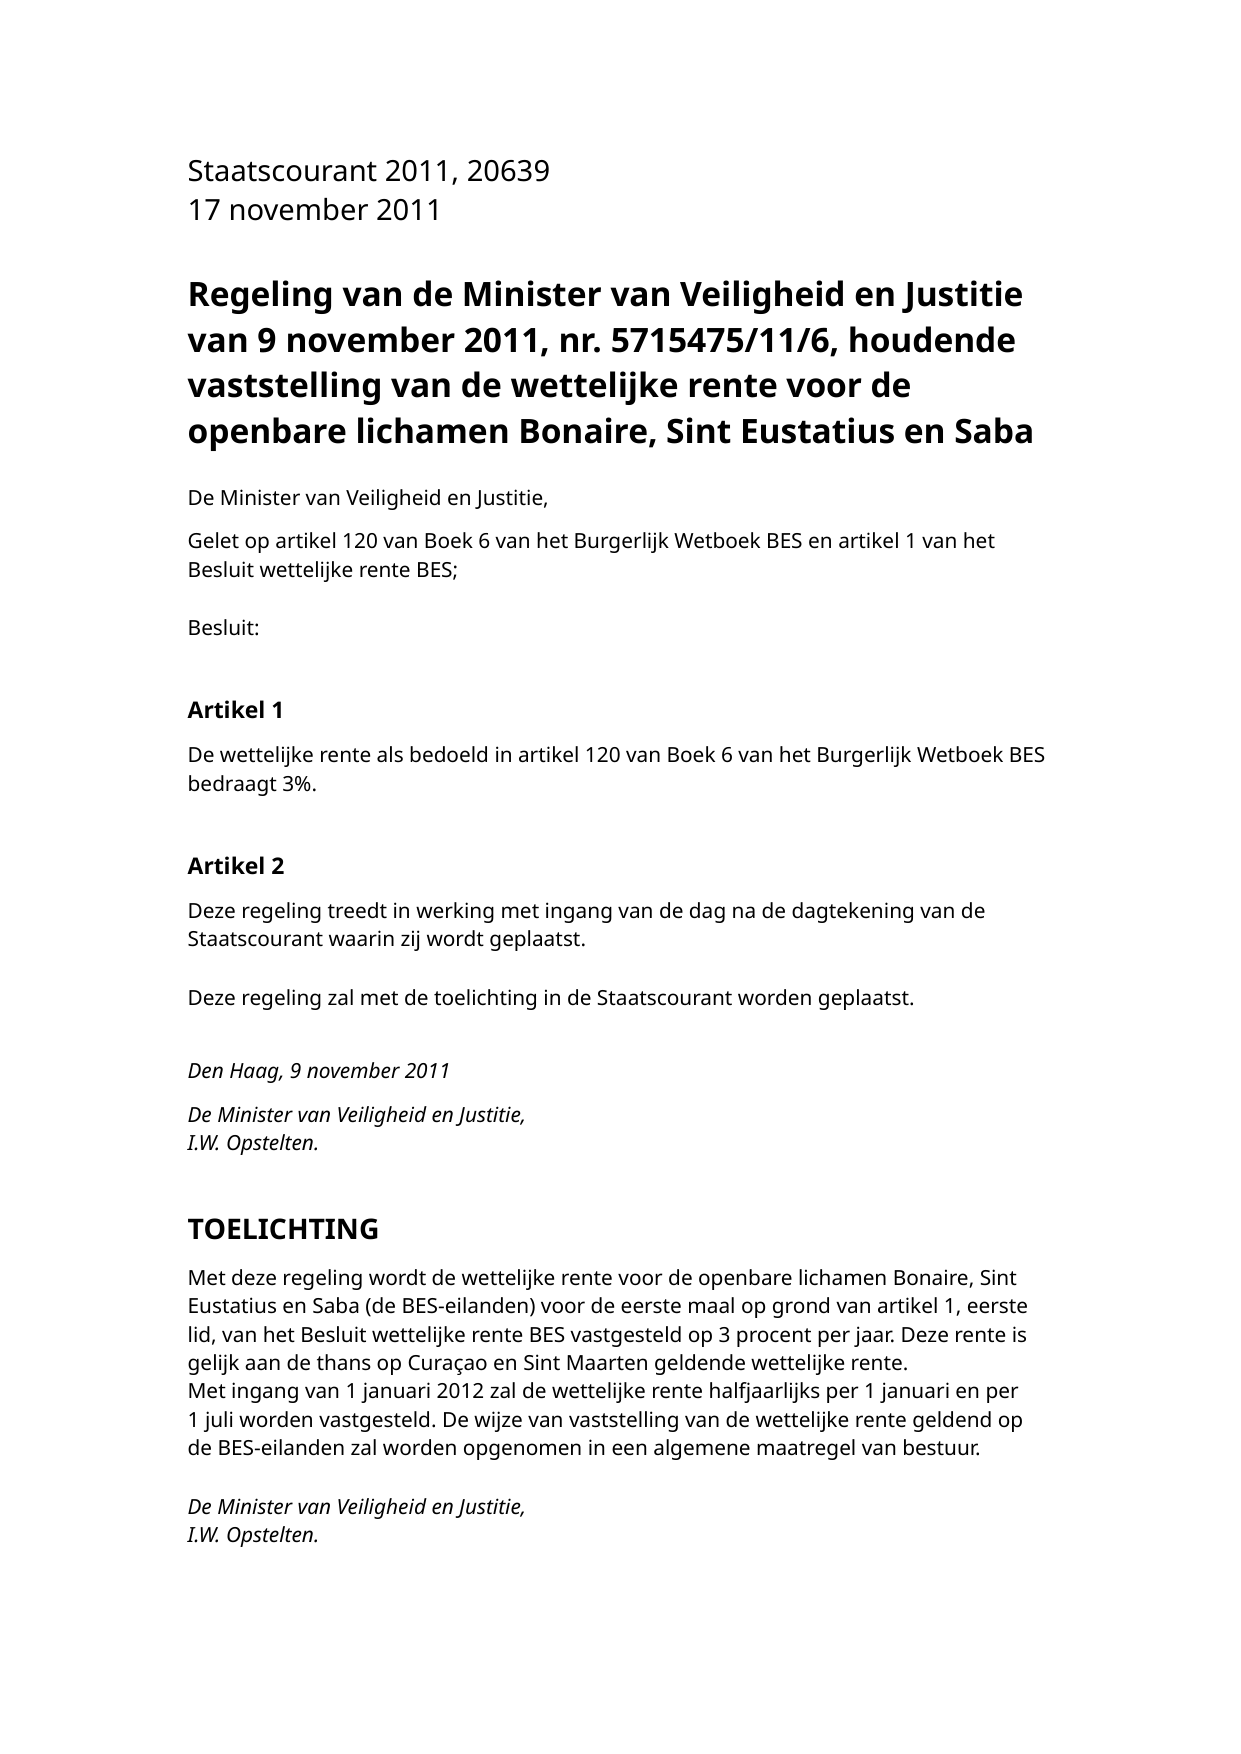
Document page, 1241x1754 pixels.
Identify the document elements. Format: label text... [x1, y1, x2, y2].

subtitle Regeling van de Minister van Veiligheid en Justitie van 9 november 2011, nr. 5715475/11/6, houdende vaststelling van de wettelijke rente voor de openbare lichamen Bonaire, Sint Eustatius en Saba [187, 271, 1053, 453]
text Gelet op artikel 120 van Boek 6 van het Burgerlijk Wetboek BES en artikel 1 van het Besluit wettelijke rente BES; [187, 526, 1053, 583]
text I.W. Opstelten. [187, 1520, 1053, 1549]
text De Minister van Veiligheid en Justitie, [187, 483, 1053, 511]
text De Minister van Veiligheid en Justitie, [187, 1492, 1053, 1520]
text 17 november 2011 [187, 190, 1053, 229]
subtitle TOELICHTING [187, 1209, 1053, 1248]
text I.W. Opstelten. [187, 1128, 1053, 1157]
text Met deze regeling wordt de wettelijke rente voor de openbare lichamen Bonaire, Sint Eustatius en Saba (de BES-eilanden) voor de eerste maal op grond van artikel 1, eerste lid, van het Besluit wettelijke rente BES vastgesteld op 3 procent per jaar. Deze rente is gelijk aan de thans op Curaçao en Sint Maarten geldende wettelijke rente. [187, 1263, 1053, 1377]
text Staatscourant 2011, 20639 [187, 150, 1053, 190]
text De Minister van Veiligheid en Justitie, [187, 1100, 1053, 1128]
text De wettelijke rente als bedoeld in artikel 120 van Boek 6 van het Burgerlijk Wetboek BES bedraagt 3%. [187, 740, 1053, 797]
text Met ingang van 1 januari 2012 zal de wettelijke rente halfjaarlijks per 1 januari en per 1 juli worden vastgesteld. De wijze van vaststelling van de wettelijke rente geldend op de BES-eilanden zal worden opgenomen in een algemene maatregel van bestuur. [187, 1377, 1053, 1462]
subtitle Artikel 1 [187, 694, 1053, 725]
text Deze regeling zal met de toelichting in de Staatscourant worden geplaatst. [187, 983, 1053, 1011]
text Den Haag, 9 november 2011 [187, 1056, 1053, 1085]
text Deze regeling treedt in werking met ingang van de dag na de dagtekening van de Staatscourant waarin zij wordt geplaatst. [187, 896, 1053, 953]
subtitle Artikel 2 [187, 850, 1053, 881]
text Besluit: [187, 613, 1053, 642]
